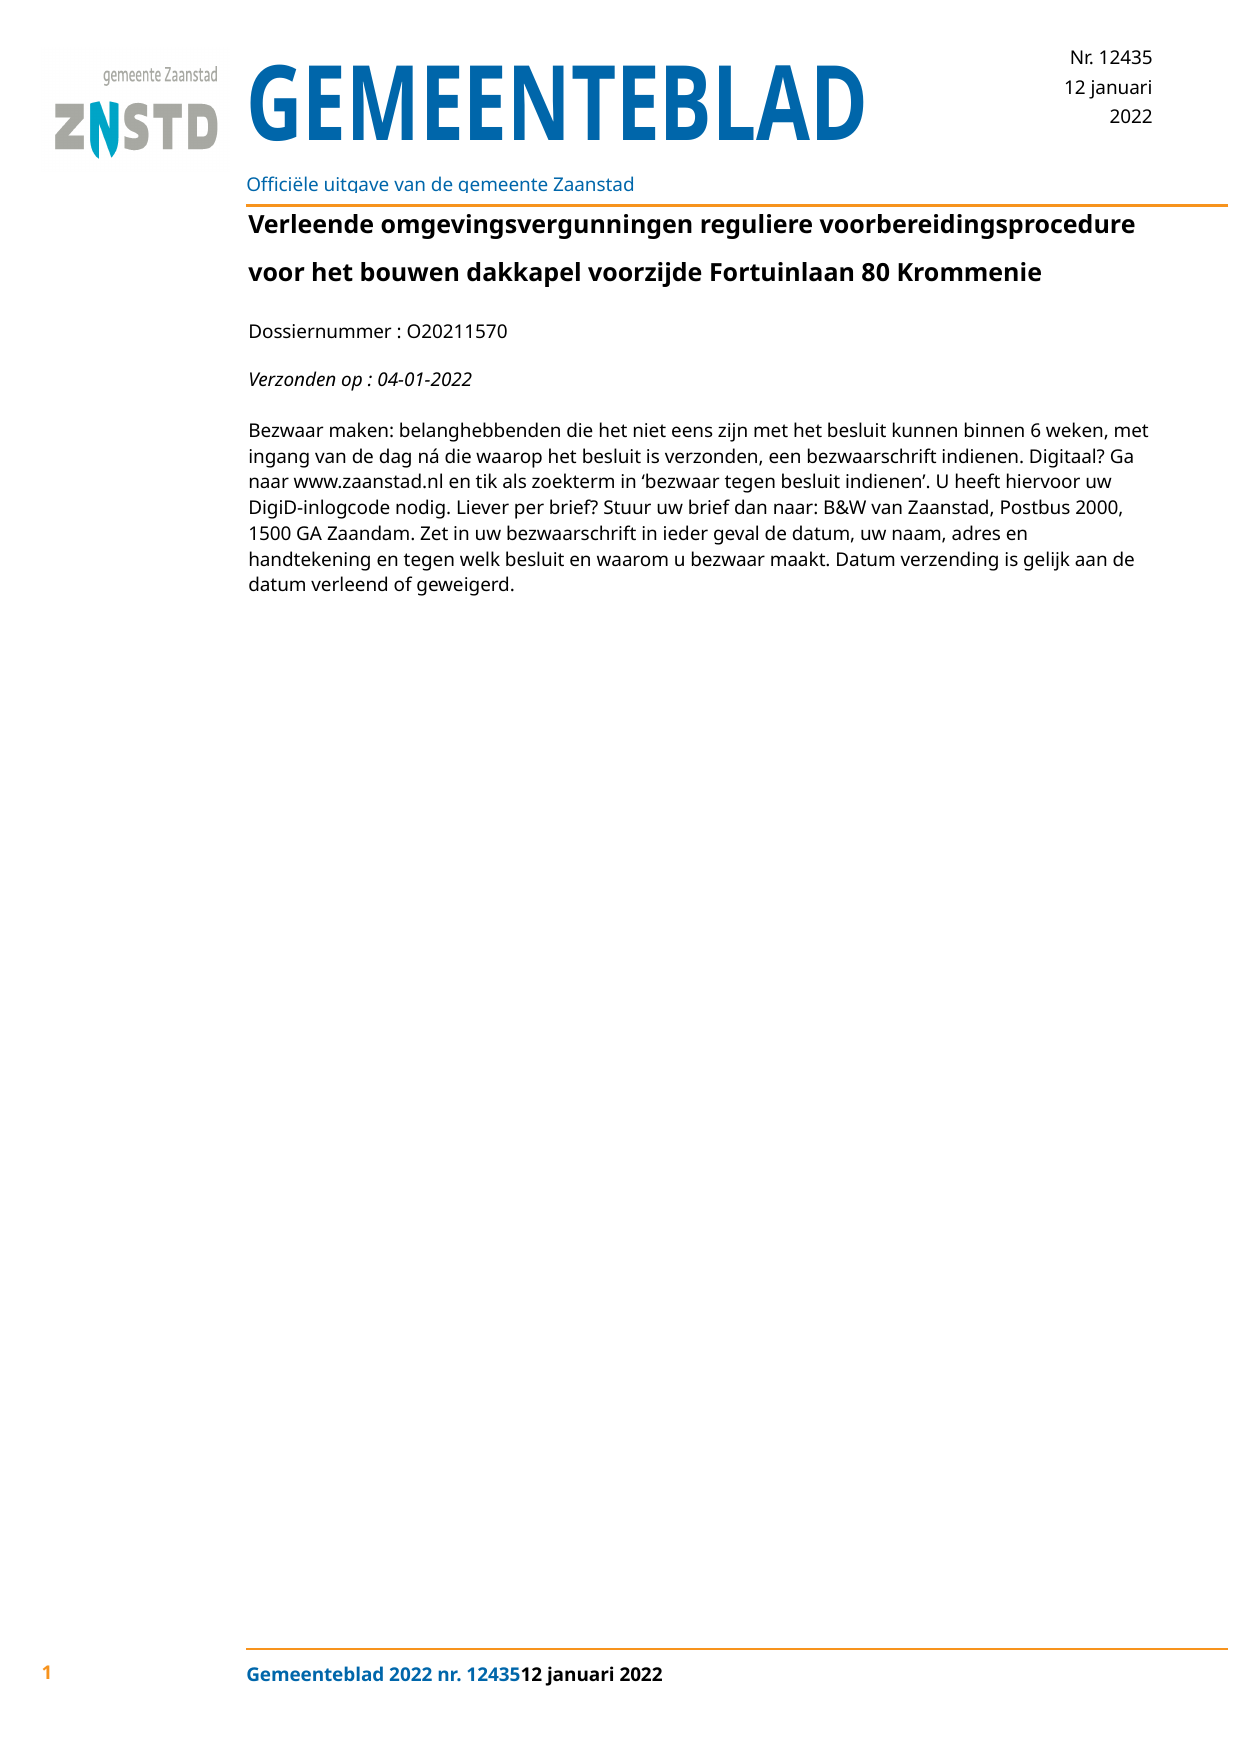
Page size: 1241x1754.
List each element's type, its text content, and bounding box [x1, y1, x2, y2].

text Verleende omgevingsvergunningen reguliere voorbereidingsprocedure voor het bouwen dakkapel voorzijde Fortuinlaan 80 Krommenie [248, 207, 1152, 288]
text Dossiernummer : O20211570 [248, 318, 1152, 344]
picture [41, 47, 231, 172]
text Bezwaar maken: belanghebbenden die het niet eens zijn met het besluit kunnen binnen 6 weken, met ingang van de dag ná die waarop het besluit is verzonden, een bezwaarschrift indienen. Digitaal? Ga naar www.zaanstad.nl en tik als zoekterm in ‘bezwaar tegen besluit indienen’. U heeft hiervoor uw DigiD-inlogcode nodig. Liever per brief? Stuur uw brief dan naar: B&W van Zaanstad, Postbus 2000, 1500 GA Zaandam. Zet in uw bezwaarschrift in ieder geval de datum, uw naam, adres en handtekening en tegen welk besluit en waarom u bezwaar maakt. Datum verzending is gelijk aan de datum verleend of geweigerd. [248, 417, 1152, 597]
text Verzonden op : 04-01-2022 [248, 366, 1152, 391]
